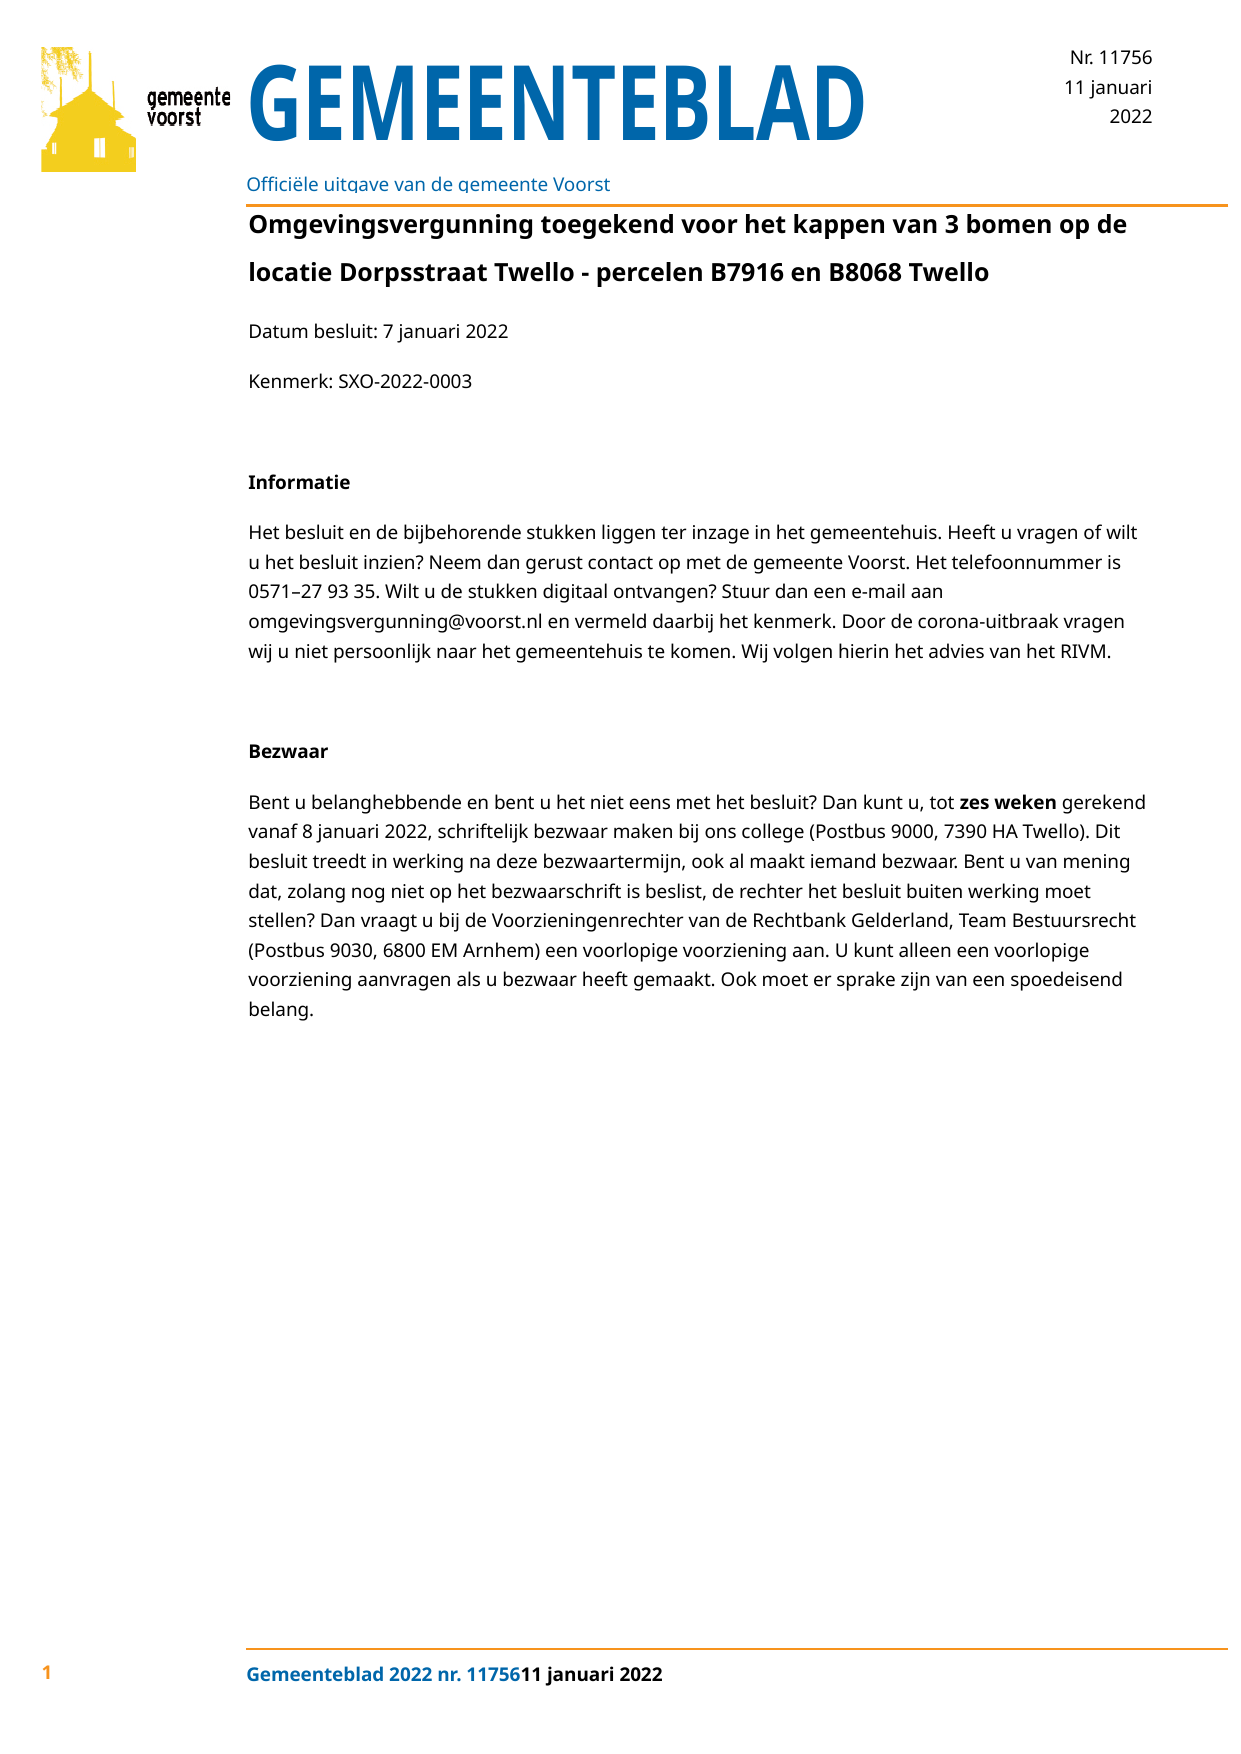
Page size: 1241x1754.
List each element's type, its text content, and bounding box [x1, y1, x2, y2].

text Informatie [248, 469, 1152, 495]
text Het besluit en de bijbehorende stukken liggen ter inzage in het gemeentehuis. Heeft u vragen of wilt u het besluit inzien? Neem dan gerust contact op met de gemeente Voorst. Het telefoonnummer is 0571–27 93 35. Wilt u de stukken digitaal ontvangen? Stuur dan een e-mail aan omgevingsvergunning@voorst.nl en vermeld daarbij het kenmerk. Door de corona-uitbraak vragen wij u niet persoonlijk naar het gemeentehuis te komen. Wij volgen hierin het advies van het RIVM. [248, 519, 1152, 664]
text Bezwaar [248, 739, 1152, 764]
picture [41, 47, 231, 172]
text Bent u belanghebbende en bent u het niet eens met het besluit? Dan kunt u, tot zes weken gerekend vanaf 8 januari 2022, schriftelijk bezwaar maken bij ons college (Postbus 9000, 7390 HA Twello). Dit besluit treedt in werking na deze bezwaartermijn, ook al maakt iemand bezwaar. Bent u van mening dat, zolang nog niet op het bezwaarschrift is beslist, de rechter het besluit buiten werking moet stellen? Dan vraagt u bij de Voorzieningenrechter van de Rechtbank Gelderland, Team Bestuursrecht (Postbus 9030, 6800 EM Arnhem) een voorlopige voorziening aan. U kunt alleen een voorlopige voorziening aanvragen als u bezwaar heeft gemaakt. Ook moet er sprake zijn van een spoedeisend belang. [248, 789, 1152, 1022]
text Kenmerk: SXO-2022-0003 [248, 368, 1152, 394]
text Datum besluit: 7 januari 2022 [248, 318, 1152, 344]
text Omgevingsvergunning toegekend voor het kappen van 3 bomen op de locatie Dorpsstraat Twello - percelen B7916 en B8068 Twello [248, 207, 1152, 288]
